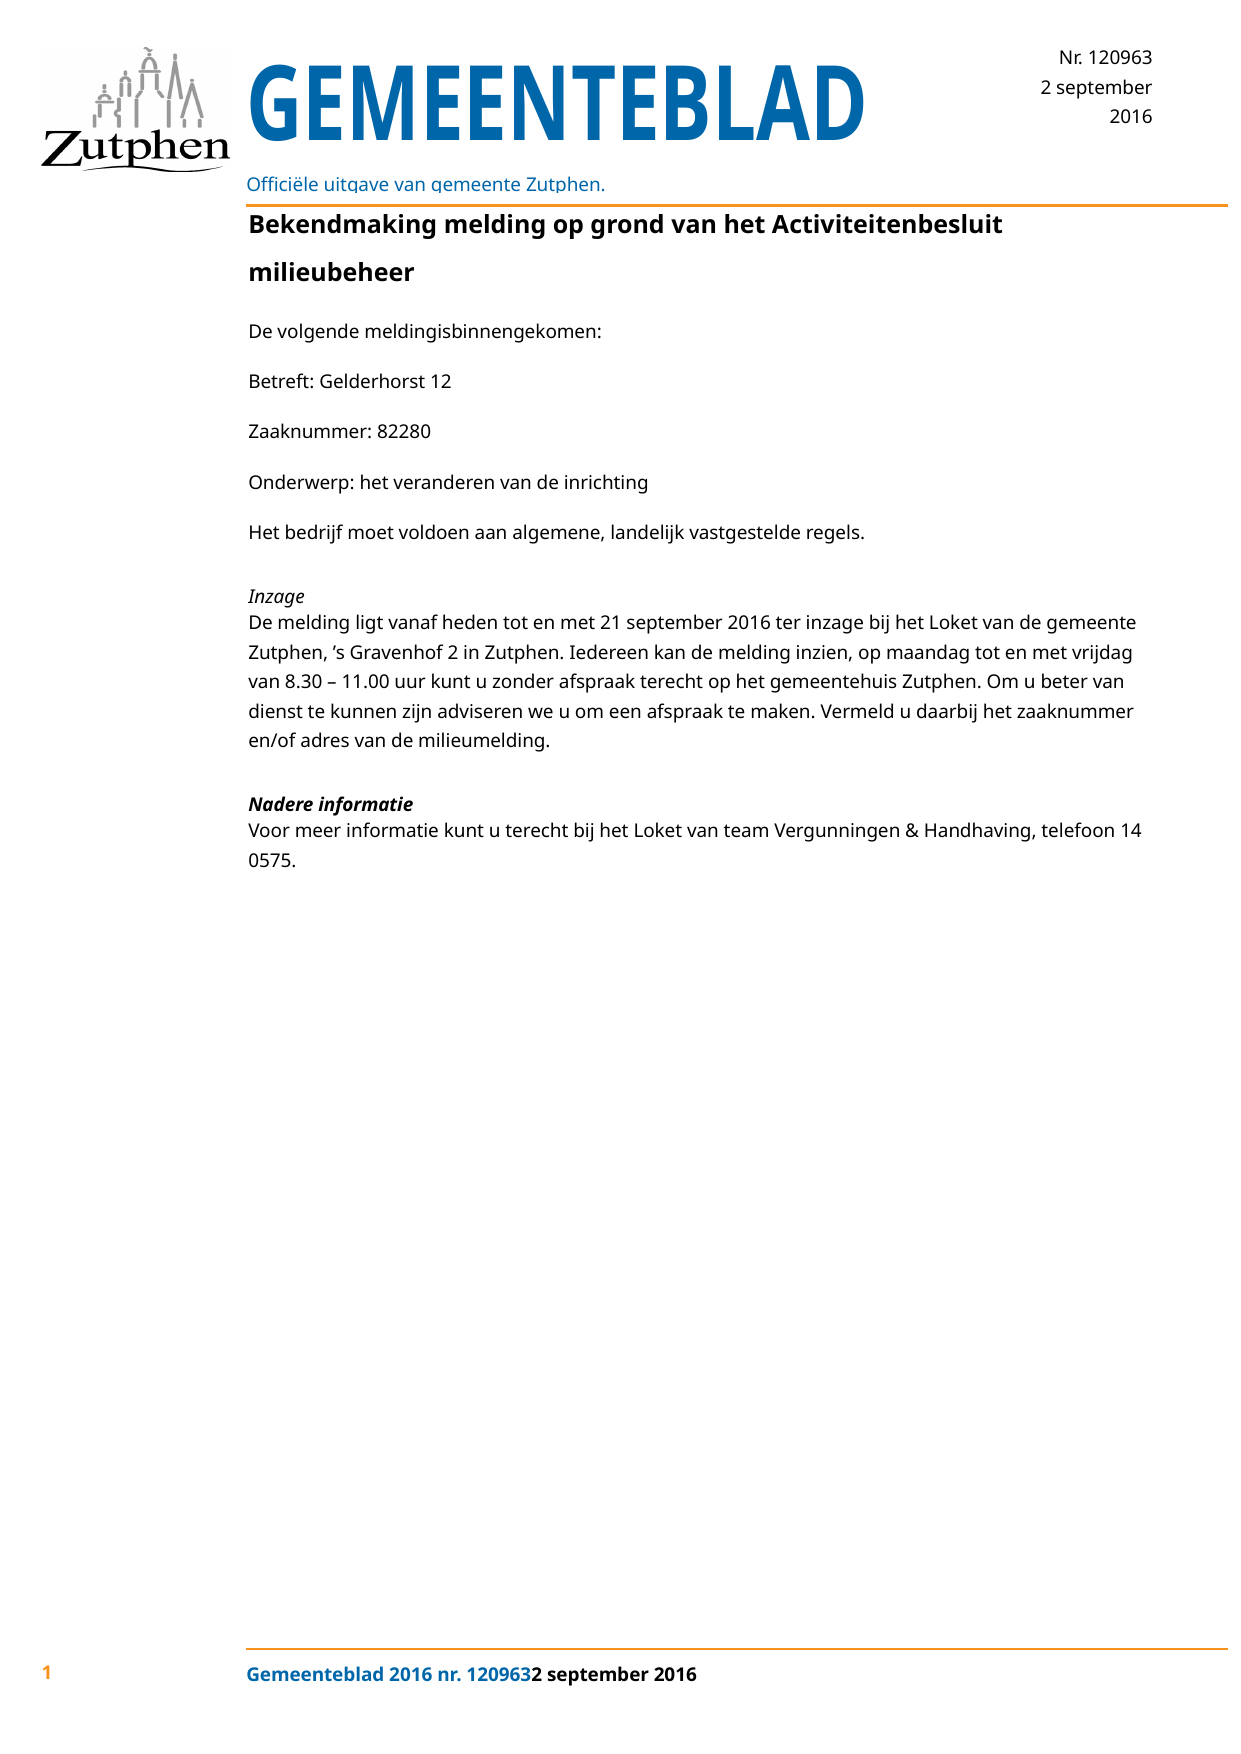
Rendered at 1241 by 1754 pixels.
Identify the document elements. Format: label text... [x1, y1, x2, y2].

text De melding ligt vanaf heden tot en met 21 september 2016 ter inzage bij het Loket van de gemeente Zutphen, ’s Gravenhof 2 in Zutphen. Iedereen kan de melding inzien, op maandag tot en met vrijdag van 8.30 – 11.00 uur kunt u zonder afspraak terecht op het gemeentehuis Zutphen. Om u beter van dienst te kunnen zijn adviseren we u om een afspraak te maken. Vermeld u daarbij het zaaknummer en/of adres van de milieumelding. [248, 609, 1152, 753]
text Bekendmaking melding op grond van het Activiteitenbesluit milieubeheer [248, 207, 1152, 288]
text Het bedrijf moet voldoen aan algemene, landelijk vastgestelde regels. [248, 519, 1152, 545]
picture [41, 47, 231, 172]
text Inzage [248, 583, 1152, 609]
text Voor meer informatie kunt u terecht bij het Loket van team Vergunningen & Handhaving, telefoon 14 0575. [248, 817, 1152, 873]
text Nadere informatie [248, 792, 1152, 817]
text Betreft: Gelderhorst 12 [248, 368, 1152, 394]
text Zaaknummer: 82280 [248, 419, 1152, 444]
text Onderwerp: het veranderen van de inrichting [248, 469, 1152, 495]
text De volgende meldingisbinnengekomen: [248, 318, 1152, 344]
